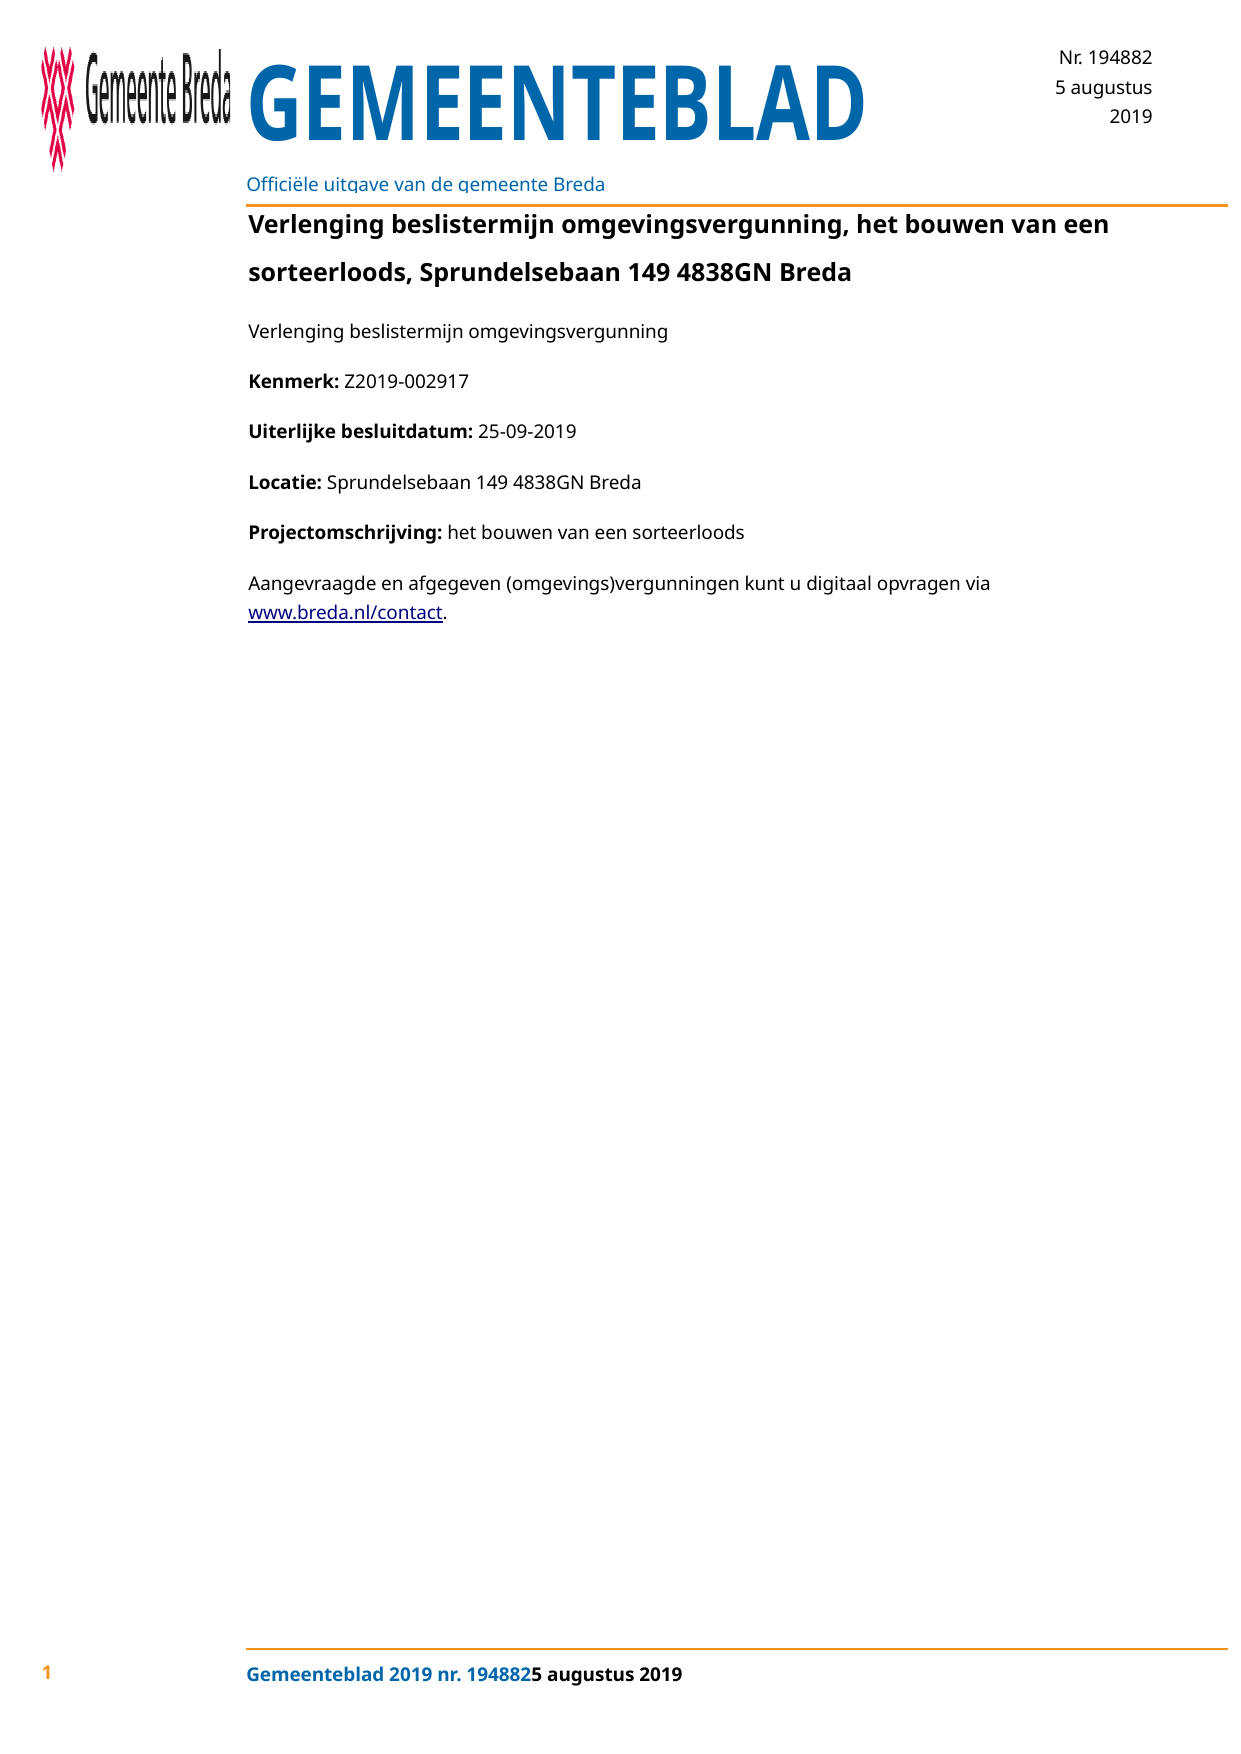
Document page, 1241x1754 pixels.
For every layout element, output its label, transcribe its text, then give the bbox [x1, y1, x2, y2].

text Locatie: Sprundelsebaan 149 4838GN Breda [248, 469, 1152, 495]
text Projectomschrijving: het bouwen van een sorteerloods [248, 519, 1152, 545]
text Uiterlijke besluitdatum: 25-09-2019 [248, 419, 1152, 444]
text Kenmerk: Z2019-002917 [248, 368, 1152, 394]
text Verlenging beslistermijn omgevingsvergunning [248, 318, 1152, 344]
text Aangevraagde en afgegeven (omgevings)vergunningen kunt u digitaal opvragen via www.breda.nl/contact. [248, 570, 1152, 625]
picture [41, 47, 231, 172]
text Verlenging beslistermijn omgevingsvergunning, het bouwen van een sorteerloods, Sprundelsebaan 149 4838GN Breda [248, 207, 1152, 288]
